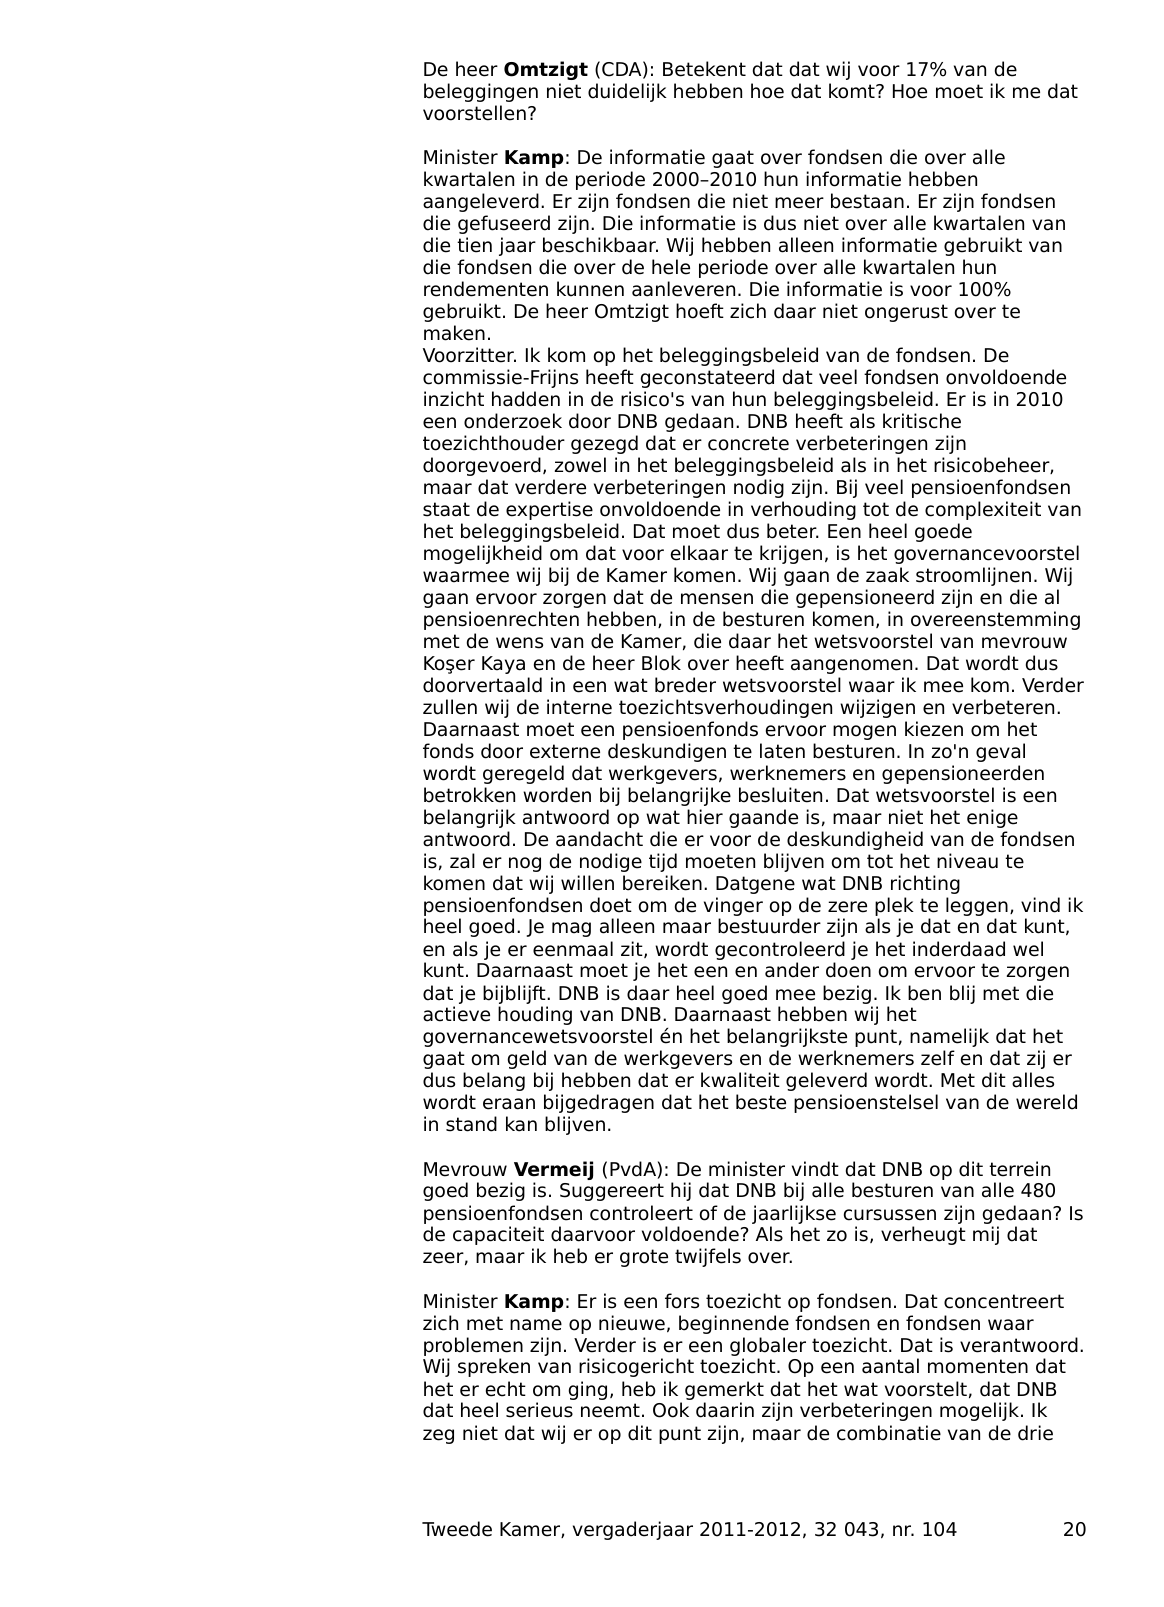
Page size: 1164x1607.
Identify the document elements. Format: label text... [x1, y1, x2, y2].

text Mevrouw Vermeij (PvdA): De minister vindt dat DNB op dit terrein goed bezig is. Suggereert hij dat DNB bij alle besturen van alle 480 pensioenfondsen controleert of de jaarlijkse cursussen zijn gedaan? Is de capaciteit daarvoor voldoende? Als het zo is, verheugt mij dat zeer, maar ik heb er grote twijfels over. [422, 1158, 1087, 1268]
text De heer Omtzigt (CDA): Betekent dat dat wij voor 17% van de beleggingen niet duidelijk hebben hoe dat komt? Hoe moet ik me dat voorstellen? [422, 59, 1087, 125]
text Minister Kamp: Er is een fors toezicht op fondsen. Dat concentreert zich met name op nieuwe, beginnende fondsen en fondsen waar problemen zijn. Verder is er een globaler toezicht. Dat is verantwoord. Wij spreken van risicogericht toezicht. Op een aantal momenten dat het er echt om ging, heb ik gemerkt dat het wat voorstelt, dat DNB dat heel serieus neemt. Ook daarin zijn verbeteringen mogelijk. Ik zeg niet dat wij er op dit punt zijn, maar de combinatie van de drie [422, 1291, 1087, 1444]
text Minister Kamp: De informatie gaat over fondsen die over alle kwartalen in de periode 2000–2010 hun informatie hebben aangeleverd. Er zijn fondsen die niet meer bestaan. Er zijn fondsen die gefuseerd zijn. Die informatie is dus niet over alle kwartalen van die tien jaar beschikbaar. Wij hebben alleen informatie gebruikt van die fondsen die over de hele periode over alle kwartalen hun rendementen kunnen aanleveren. Die informatie is voor 100% gebruikt. De heer Omtzigt hoeft zich daar niet ongerust over te maken. [422, 147, 1087, 345]
text Voorzitter. Ik kom op het beleggingsbeleid van de fondsen. De commissie-Frijns heeft geconstateerd dat veel fondsen onvoldoende inzicht hadden in de risico's van hun beleggingsbeleid. Er is in 2010 een onderzoek door DNB gedaan. DNB heeft als kritische toezichthouder gezegd dat er concrete verbeteringen zijn doorgevoerd, zowel in het beleggingsbeleid als in het risicobeheer, maar dat verdere verbeteringen nodig zijn. Bij veel pensioenfondsen staat de expertise onvoldoende in verhouding tot de complexiteit van het beleggingsbeleid. Dat moet dus beter. Een heel goede mogelijkheid om dat voor elkaar te krijgen, is het governancevoorstel waarmee wij bij de Kamer komen. Wij gaan de zaak stroomlijnen. Wij gaan ervoor zorgen dat de mensen die gepensioneerd zijn en die al pensioenrechten hebben, in de besturen komen, in overeenstemming met de wens van de Kamer, die daar het wetsvoorstel van mevrouw Koşer Kaya en de heer Blok over heeft aangenomen. Dat wordt dus doorvertaald in een wat breder wetsvoorstel waar ik mee kom. Verder zullen wij de interne toezichtsverhoudingen wijzigen en verbeteren. Daarnaast moet een pensioenfonds ervoor mogen kiezen om het fonds door externe deskundigen te laten besturen. In zo'n geval wordt geregeld dat werkgevers, werknemers en gepensioneerden betrokken worden bij belangrijke besluiten. Dat wetsvoorstel is een belangrijk antwoord op wat hier gaande is, maar niet het enige antwoord. De aandacht die er voor de deskundigheid van de fondsen is, zal er nog de nodige tijd moeten blijven om tot het niveau te komen dat wij willen bereiken. Datgene wat DNB richting pensioenfondsen doet om de vinger op de zere plek te leggen, vind ik heel goed. Je mag alleen maar bestuurder zijn als je dat en dat kunt, en als je er eenmaal zit, wordt gecontroleerd je het inderdaad wel kunt. Daarnaast moet je het een en ander doen om ervoor te zorgen dat je bijblijft. DNB is daar heel goed mee bezig. Ik ben blij met die actieve houding van DNB. Daarnaast hebben wij het governancewetsvoorstel én het belangrijkste punt, namelijk dat het gaat om geld van de werkgevers en de werknemers zelf en dat zij er dus belang bij hebben dat er kwaliteit geleverd wordt. Met dit alles wordt eraan bijgedragen dat het beste pensioenstelsel van de wereld in stand kan blijven. [422, 345, 1087, 1136]
